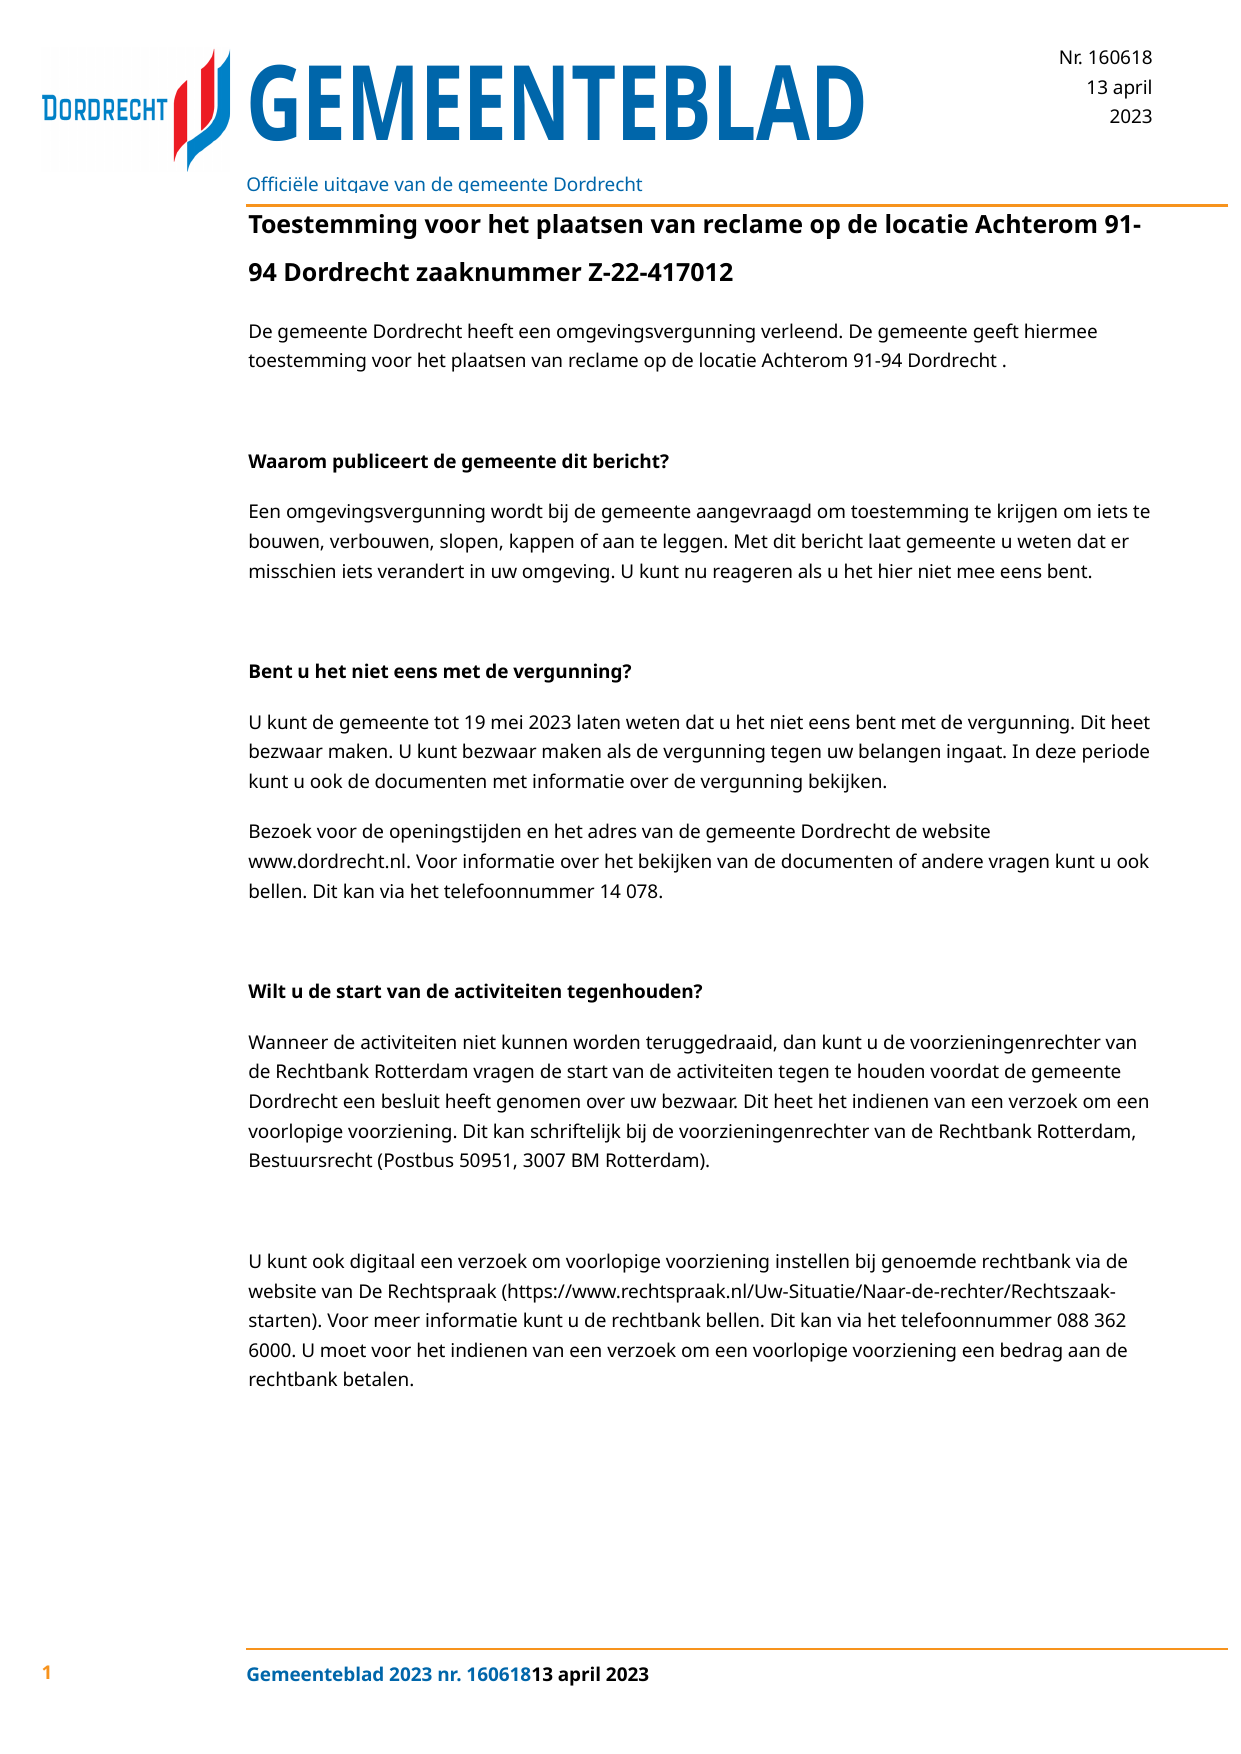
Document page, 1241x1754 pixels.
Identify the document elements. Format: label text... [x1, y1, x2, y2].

text Wanneer de activiteiten niet kunnen worden teruggedraaid, dan kunt u de voorzieningenrechter van de Rechtbank Rotterdam vragen de start van de activiteiten tegen te houden voordat de gemeente Dordrecht een besluit heeft genomen over uw bezwaar. Dit heet het indienen van een verzoek om een voorlopige voorziening. Dit kan schriftelijk bij de voorzieningenrechter van de Rechtbank Rotterdam, Bestuursrecht (Postbus 50951, 3007 BM Rotterdam). [248, 1029, 1152, 1173]
text Waarom publiceert de gemeente dit bericht? [248, 448, 1152, 474]
text Bezoek voor de openingstijden en het adres van de gemeente Dordrecht de website www.dordrecht.nl. Voor informatie over het bekijken van de documenten of andere vragen kunt u ook bellen. Dit kan via het telefoonnummer 14 078. [248, 819, 1152, 904]
picture [41, 47, 231, 172]
text Bent u het niet eens met de vergunning? [248, 659, 1152, 684]
text U kunt ook digitaal een verzoek om voorlopige voorziening instellen bij genoemde rechtbank via de website van De Rechtspraak (https://www.rechtspraak.nl/Uw-Situatie/Naar-de-rechter/Rechtszaak-starten). Voor meer informatie kunt u de rechtbank bellen. Dit kan via het telefoonnummer 088 362 6000. U moet voor het indienen van een verzoek om een voorlopige voorziening een bedrag aan de rechtbank betalen. [248, 1248, 1152, 1392]
text U kunt de gemeente tot 19 mei 2023 laten weten dat u het niet eens bent met de vergunning. Dit heet bezwaar maken. U kunt bezwaar maken als de vergunning tegen uw belangen ingaat. In deze periode kunt u ook de documenten met informatie over de vergunning bekijken. [248, 709, 1152, 794]
text Wilt u de start van de activiteiten tegenhouden? [248, 979, 1152, 1004]
text Toestemming voor het plaatsen van reclame op de locatie Achterom 91-94 Dordrecht zaaknummer Z-22-417012 [248, 207, 1152, 288]
text Een omgevingsvergunning wordt bij de gemeente aangevraagd om toestemming te krijgen om iets te bouwen, verbouwen, slopen, kappen of aan te leggen. Met dit bericht laat gemeente u weten dat er misschien iets verandert in uw omgeving. U kunt nu reageren als u het hier niet mee eens bent. [248, 499, 1152, 584]
text De gemeente Dordrecht heeft een omgevingsvergunning verleend. De gemeente geeft hiermee toestemming voor het plaatsen van reclame op de locatie Achterom 91-94 Dordrecht . [248, 318, 1152, 373]
